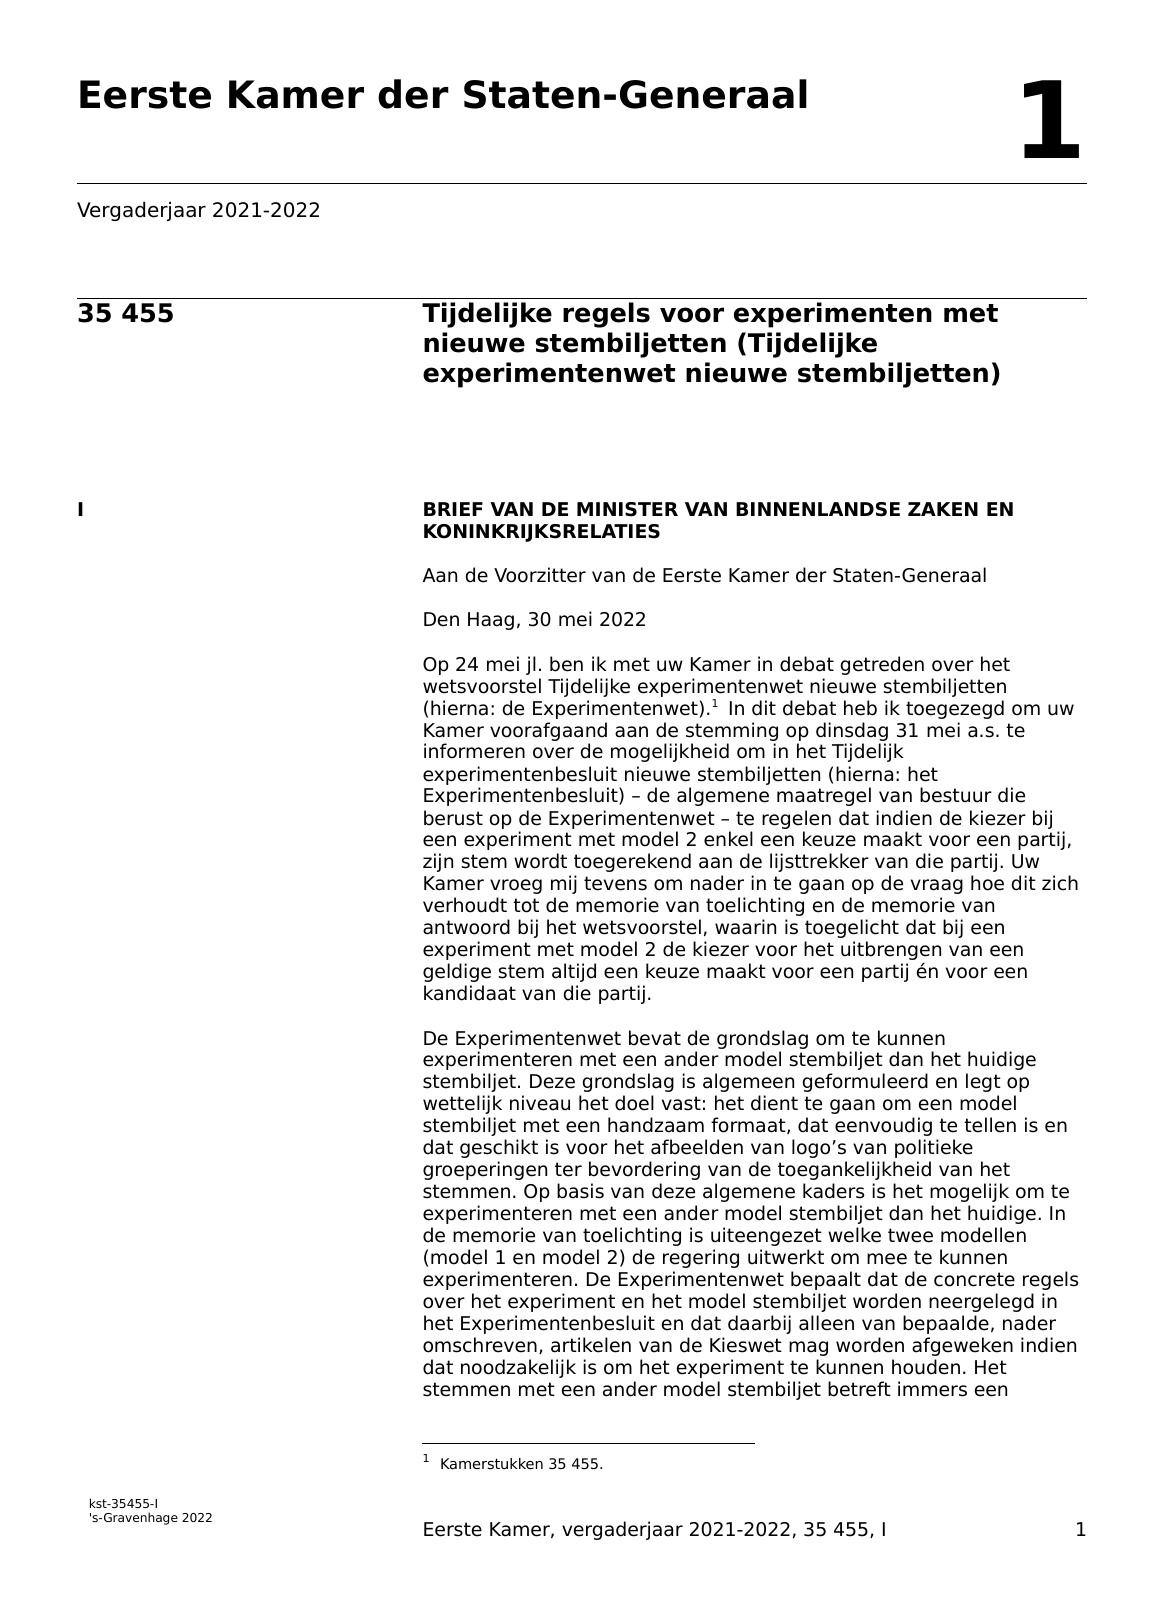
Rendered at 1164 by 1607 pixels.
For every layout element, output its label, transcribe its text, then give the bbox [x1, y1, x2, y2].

table_header Eerste Kamer der Staten-Generaal [77, 59, 886, 183]
text kst-35455-I [88, 1497, 323, 1511]
text Kamerstukken 35 455. [422, 1452, 1087, 1474]
text De Experimentenwet bevat de grondslag om te kunnen experimenteren met een ander model stembiljet dan het huidige stembiljet. Deze grondslag is algemeen geformuleerd en legt op wettelijk niveau het doel vast: het dient te gaan om een model stembiljet met een handzaam formaat, dat eenvoudig te tellen is en dat geschikt is voor het afbeelden van logo’s van politieke groeperingen ter bevordering van de toegankelijkheid van het stemmen. Op basis van deze algemene kaders is het mogelijk om te experimenteren met een ander model stembiljet dan het huidige. In de memorie van toelichting is uiteengezet welke twee modellen (model 1 en model 2) de regering uitwerkt om mee te kunnen experimenteren. De Experimentenwet bepaalt dat de concrete regels over het experiment en het model stembiljet worden neergelegd in het Experimentenbesluit en dat daarbij alleen van bepaalde, nader omschreven, artikelen van de Kieswet mag worden afgeweken indien dat noodzakelijk is om het experiment te kunnen houden. Het stemmen met een ander model stembiljet betreft immers een [422, 1027, 1087, 1401]
table_cell Vergaderjaar 2021-2022 [77, 184, 1087, 298]
text Op 24 mei jl. ben ik met uw Kamer in debat getreden over het wetsvoorstel Tijdelijke experimentenwet nieuwe stembiljetten (hierna: de Experimentenwet). In dit debat heb ik toegezegd om uw Kamer voorafgaand aan de stemming op dinsdag 31 mei a.s. te informeren over de mogelijkheid om in het Tijdelijk experimentenbesluit nieuwe stembiljetten (hierna: het Experimentenbesluit) – de algemene maatregel van bestuur die berust op de Experimentenwet – te regelen dat indien de kiezer bij een experiment met model 2 enkel een keuze maakt voor een partij, zijn stem wordt toegerekend aan de lijsttrekker van die partij. Uw Kamer vroeg mij tevens om nader in te gaan op de vraag hoe dit zich verhoudt tot de memorie van toelichting en de memorie van antwoord bij het wetsvoorstel, waarin is toegelicht dat bij een experiment met model 2 de kiezer voor het uitbrengen van een geldige stem altijd een keuze maakt voor een partij én voor een kandidaat van die partij. [422, 653, 1087, 1005]
text 's-Gravenhage 2022 [88, 1511, 323, 1525]
subtitle I BRIEF VAN DE MINISTER VAN BINNENLANDSE ZAKEN EN KONINKRIJKSRELATIES [77, 499, 1087, 543]
text Aan de Voorzitter van de Eerste Kamer der Staten-Generaal [422, 565, 1087, 587]
text Den Haag, 30 mei 2022 [422, 609, 1087, 631]
table_header 1 [886, 59, 1087, 183]
subtitle 35 455 Tijdelijke regels voor experimenten met nieuwe stembiljetten (Tijdelijke experimentenwet nieuwe stembiljetten) [77, 299, 1087, 388]
